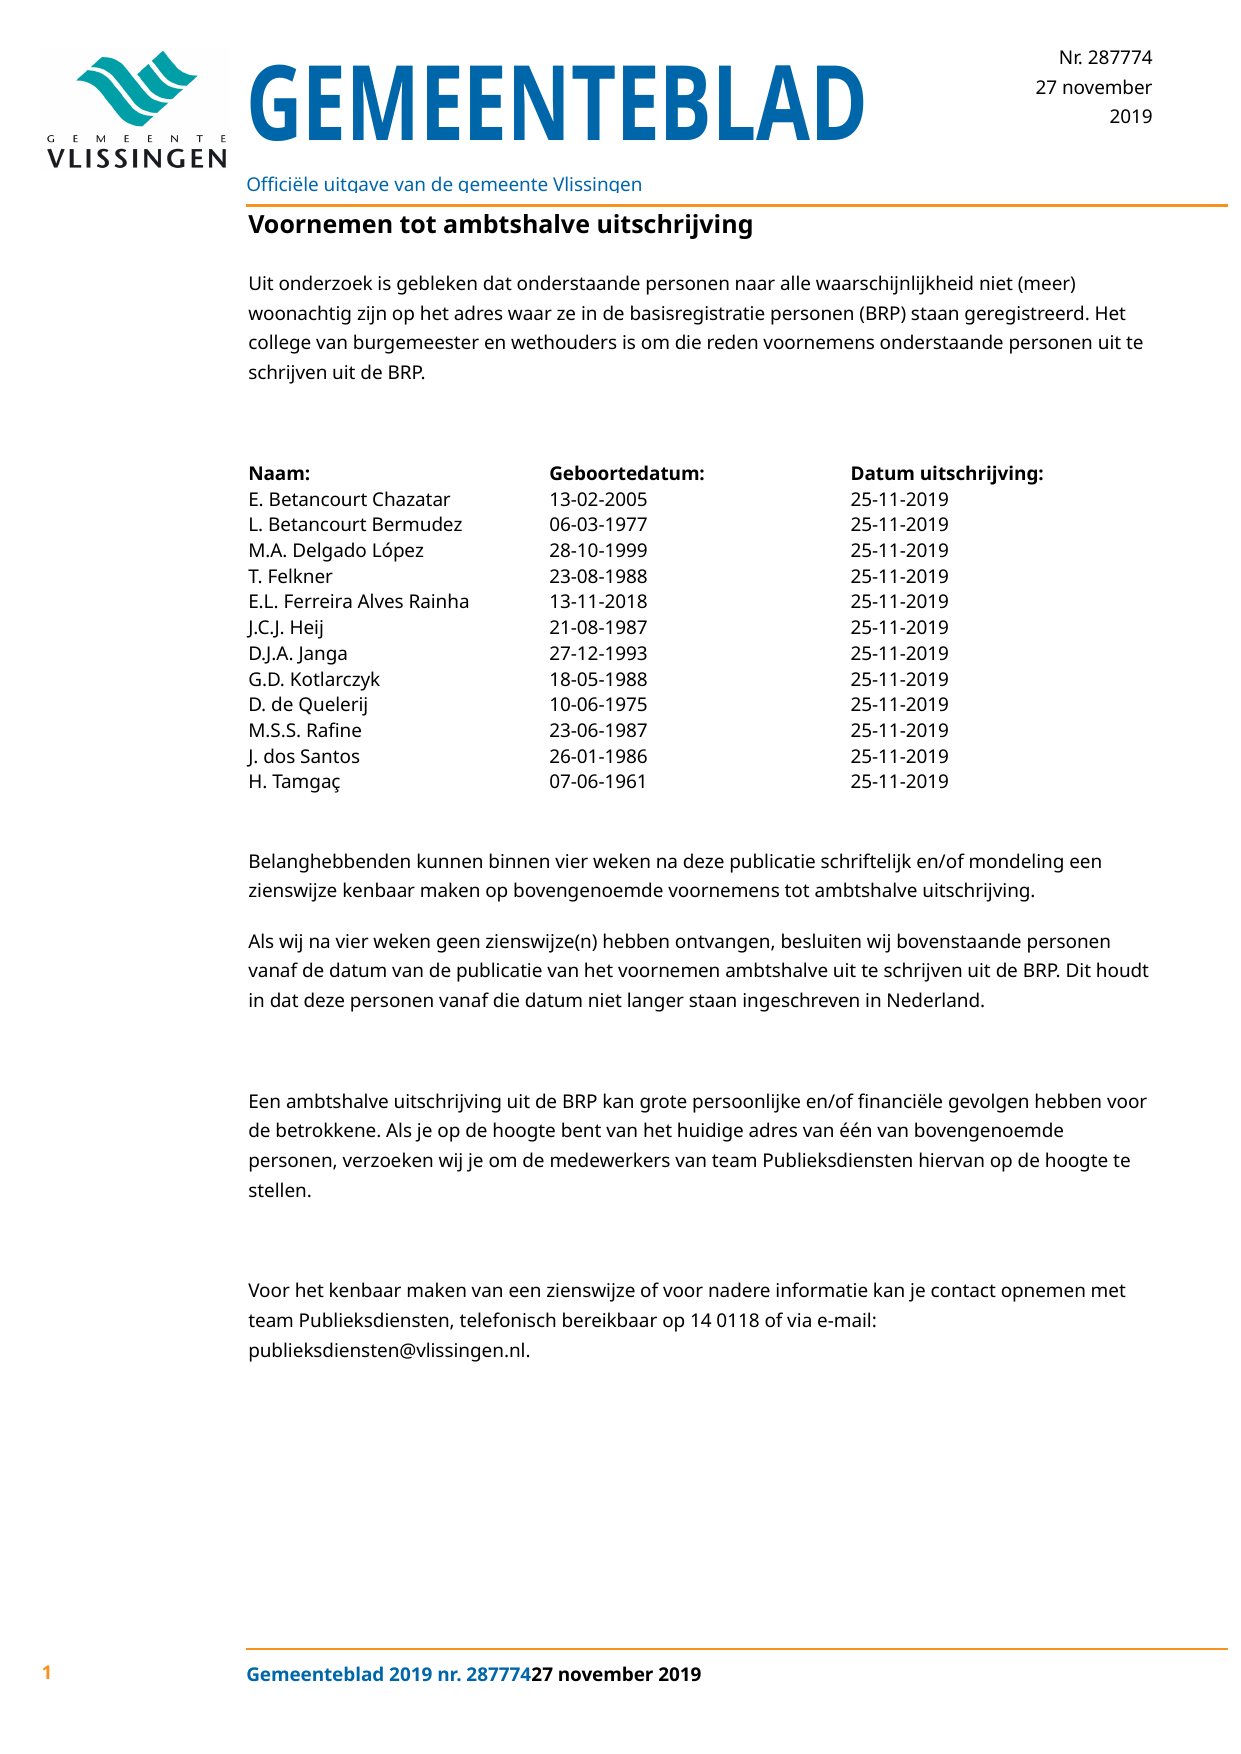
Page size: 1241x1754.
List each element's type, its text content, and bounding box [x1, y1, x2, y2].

table_cell D.J.A. Janga [248, 640, 549, 666]
table_cell 25-11-2019 [850, 589, 1152, 614]
table_cell 21-08-1987 [549, 614, 850, 640]
table_header Datum uitschrijving: [850, 460, 1152, 486]
table_cell 28-10-1999 [549, 537, 850, 563]
table_cell 25-11-2019 [850, 640, 1152, 666]
table_cell 23-06-1987 [549, 717, 850, 743]
table_cell 07-06-1961 [549, 769, 850, 794]
text Een ambtshalve uitschrijving uit de BRP kan grote persoonlijke en/of financiële gevolgen hebben voor de betrokkene. Als je op de hoogte bent van het huidige adres van één van bovengenoemde personen, verzoeken wij je om de medewerkers van team Publieksdiensten hiervan op de hoogte te stellen. [248, 1088, 1152, 1203]
table_cell M.S.S. Rafine [248, 717, 549, 743]
table_cell 13-11-2018 [549, 589, 850, 614]
table_cell 26-01-1986 [549, 743, 850, 769]
table_cell J.C.J. Heij [248, 614, 549, 640]
table_cell 06-03-1977 [549, 511, 850, 537]
table_header Geboortedatum: [549, 460, 850, 486]
table_cell 23-08-1988 [549, 563, 850, 589]
table_cell 25-11-2019 [850, 511, 1152, 537]
table_cell 25-11-2019 [850, 769, 1152, 794]
text Belanghebbenden kunnen binnen vier weken na deze publicatie schriftelijk en/of mondeling een zienswijze kenbaar maken op bovengenoemde voornemens tot ambtshalve uitschrijving. [248, 848, 1152, 903]
table_cell 25-11-2019 [850, 743, 1152, 769]
table_cell 18-05-1988 [549, 666, 850, 692]
table_cell 25-11-2019 [850, 666, 1152, 692]
table_cell 25-11-2019 [850, 537, 1152, 563]
table_cell 27-12-1993 [549, 640, 850, 666]
table_cell 25-11-2019 [850, 486, 1152, 511]
table_cell L. Betancourt Bermudez [248, 511, 549, 537]
table_header Naam: [248, 460, 549, 486]
table_cell 25-11-2019 [850, 692, 1152, 717]
text Uit onderzoek is gebleken dat onderstaande personen naar alle waarschijnlijkheid niet (meer) woonachtig zijn op het adres waar ze in de basisregistratie personen (BRP) staan geregistreerd. Het college van burgemeester en wethouders is om die reden voornemens onderstaande personen uit te schrijven uit de BRP. [248, 270, 1152, 385]
table_cell G.D. Kotlarczyk [248, 666, 549, 692]
text Als wij na vier weken geen zienswijze(n) hebben ontvangen, besluiten wij bovenstaande personen vanaf de datum van de publicatie van het voornemen ambtshalve uit te schrijven uit de BRP. Dit houdt in dat deze personen vanaf die datum niet langer staan ingeschreven in Nederland. [248, 928, 1152, 1013]
table_cell J. dos Santos [248, 743, 549, 769]
table_cell 25-11-2019 [850, 717, 1152, 743]
table_cell E. Betancourt Chazatar [248, 486, 549, 511]
table_cell D. de Quelerij [248, 692, 549, 717]
picture [41, 47, 231, 172]
text Voor het kenbaar maken van een zienswijze of voor nadere informatie kan je contact opnemen met team Publieksdiensten, telefonisch bereikbaar op 14 0118 of via e-mail: publieksdiensten@vlissingen.nl. [248, 1278, 1152, 1363]
table_cell M.A. Delgado López [248, 537, 549, 563]
table_cell T. Felkner [248, 563, 549, 589]
text Voornemen tot ambtshalve uitschrijving [248, 207, 1152, 241]
table_cell 10-06-1975 [549, 692, 850, 717]
table_cell 25-11-2019 [850, 563, 1152, 589]
table_cell 13-02-2005 [549, 486, 850, 511]
table_cell 25-11-2019 [850, 614, 1152, 640]
table_cell E.L. Ferreira Alves Rainha [248, 589, 549, 614]
table_cell H. Tamgaç [248, 769, 549, 794]
